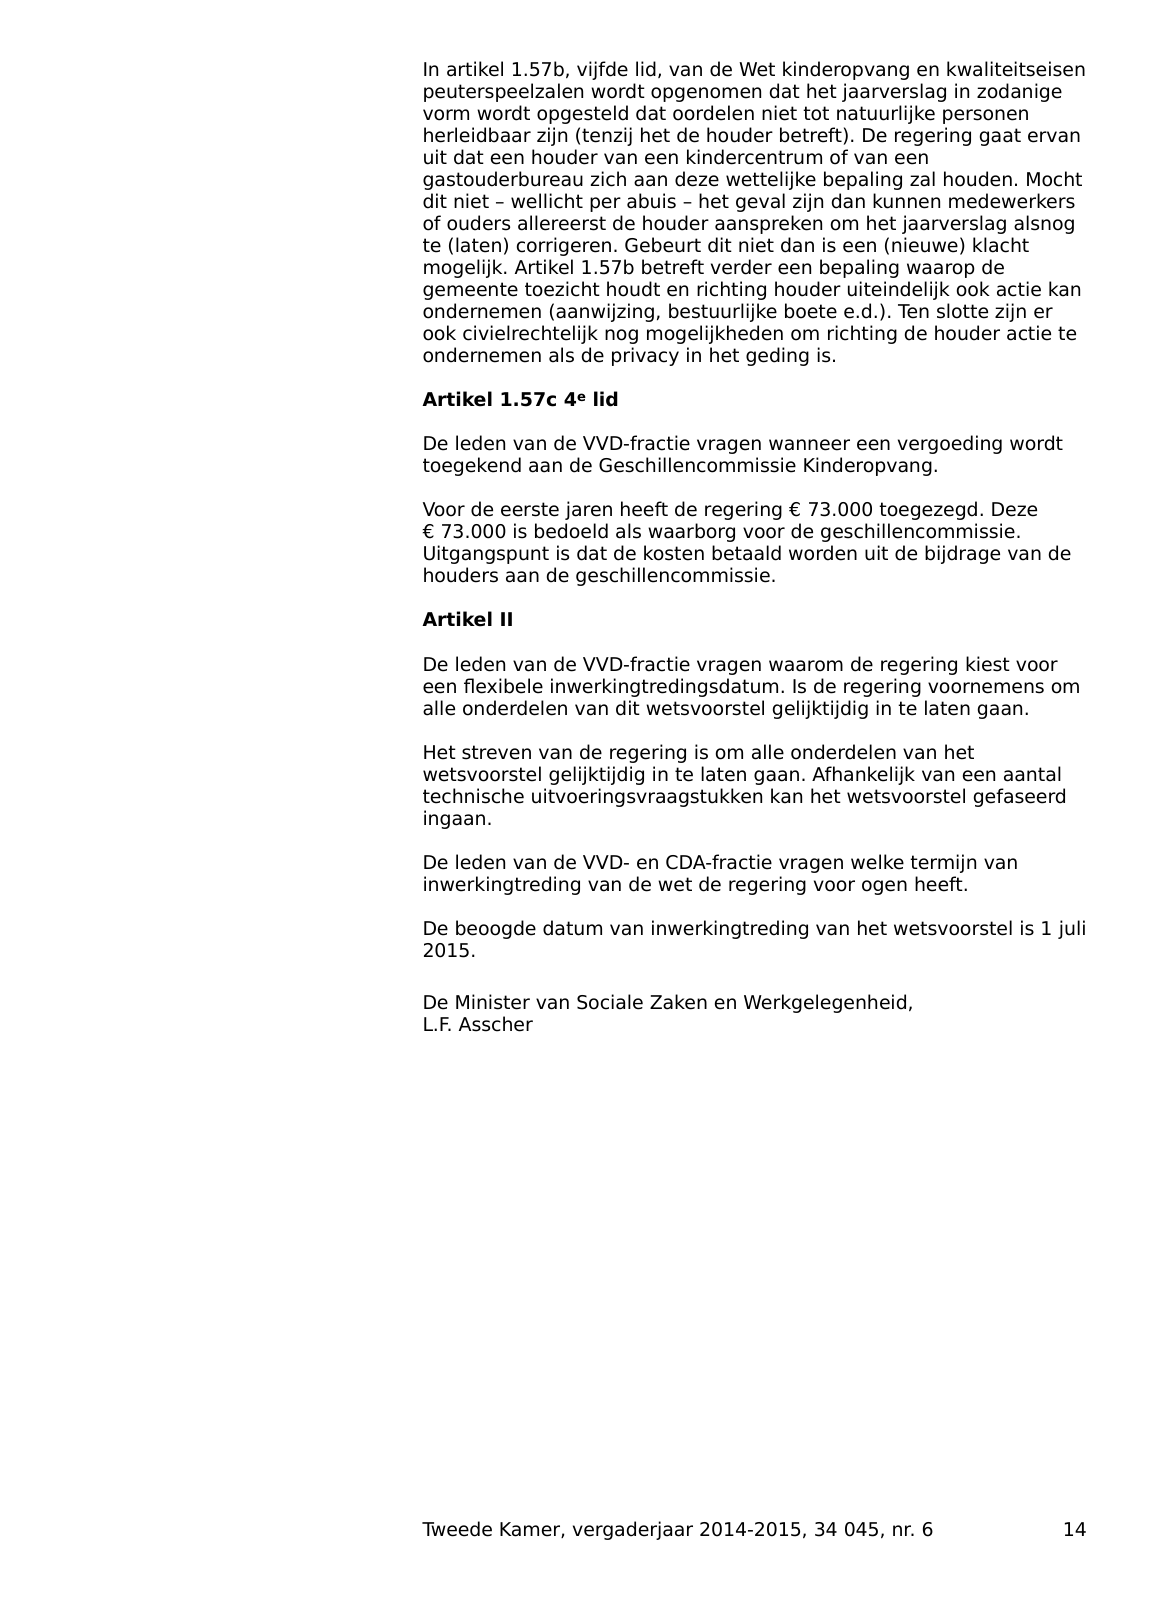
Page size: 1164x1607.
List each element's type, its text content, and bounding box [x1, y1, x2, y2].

subtitle Artikel 1.57c 4e lid [422, 389, 1087, 411]
text Het streven van de regering is om alle onderdelen van het wetsvoorstel gelijktijdig in te laten gaan. Afhankelijk van een aantal technische uitvoeringsvraagstukken kan het wetsvoorstel gefaseerd ingaan. [422, 742, 1087, 829]
text De beoogde datum van inwerkingtreding van het wetsvoorstel is 1 juli 2015. [422, 918, 1087, 962]
text Voor de eerste jaren heeft de regering € 73.000 toegezegd. Deze € 73.000 is bedoeld als waarborg voor de geschillencommissie. Uitgangspunt is dat de kosten betaald worden uit de bijdrage van de houders aan de geschillencommissie. [422, 499, 1087, 587]
text De leden van de VVD- en CDA-fractie vragen welke termijn van inwerkingtreding van de wet de regering voor ogen heeft. [422, 852, 1087, 896]
text In artikel 1.57b, vijfde lid, van de Wet kinderopvang en kwaliteitseisen peuterspeelzalen wordt opgenomen dat het jaarverslag in zodanige vorm wordt opgesteld dat oordelen niet tot natuurlijke personen herleidbaar zijn (tenzij het de houder betreft). De regering gaat ervan uit dat een houder van een kindercentrum of van een gastouderbureau zich aan deze wettelijke bepaling zal houden. Mocht dit niet – wellicht per abuis – het geval zijn dan kunnen medewerkers of ouders allereerst de houder aanspreken om het jaarverslag alsnog te (laten) corrigeren. Gebeurt dit niet dan is een (nieuwe) klacht mogelijk. Artikel 1.57b betreft verder een bepaling waarop de gemeente toezicht houdt en richting houder uiteindelijk ook actie kan ondernemen (aanwijzing, bestuurlijke boete e.d.). Ten slotte zijn er ook civielrechtelijk nog mogelijkheden om richting de houder actie te ondernemen als de privacy in het geding is. [422, 59, 1087, 367]
text De Minister van Sociale Zaken en Werkgelegenheid, L.F. Asscher [422, 992, 1087, 1036]
text De leden van de VVD-fractie vragen wanneer een vergoeding wordt toegekend aan de Geschillencommissie Kinderopvang. [422, 433, 1087, 477]
subtitle Artikel II [422, 609, 1087, 631]
text De leden van de VVD-fractie vragen waarom de regering kiest voor een flexibele inwerkingtredingsdatum. Is de regering voornemens om alle onderdelen van dit wetsvoorstel gelijktijdig in te laten gaan. [422, 653, 1087, 719]
